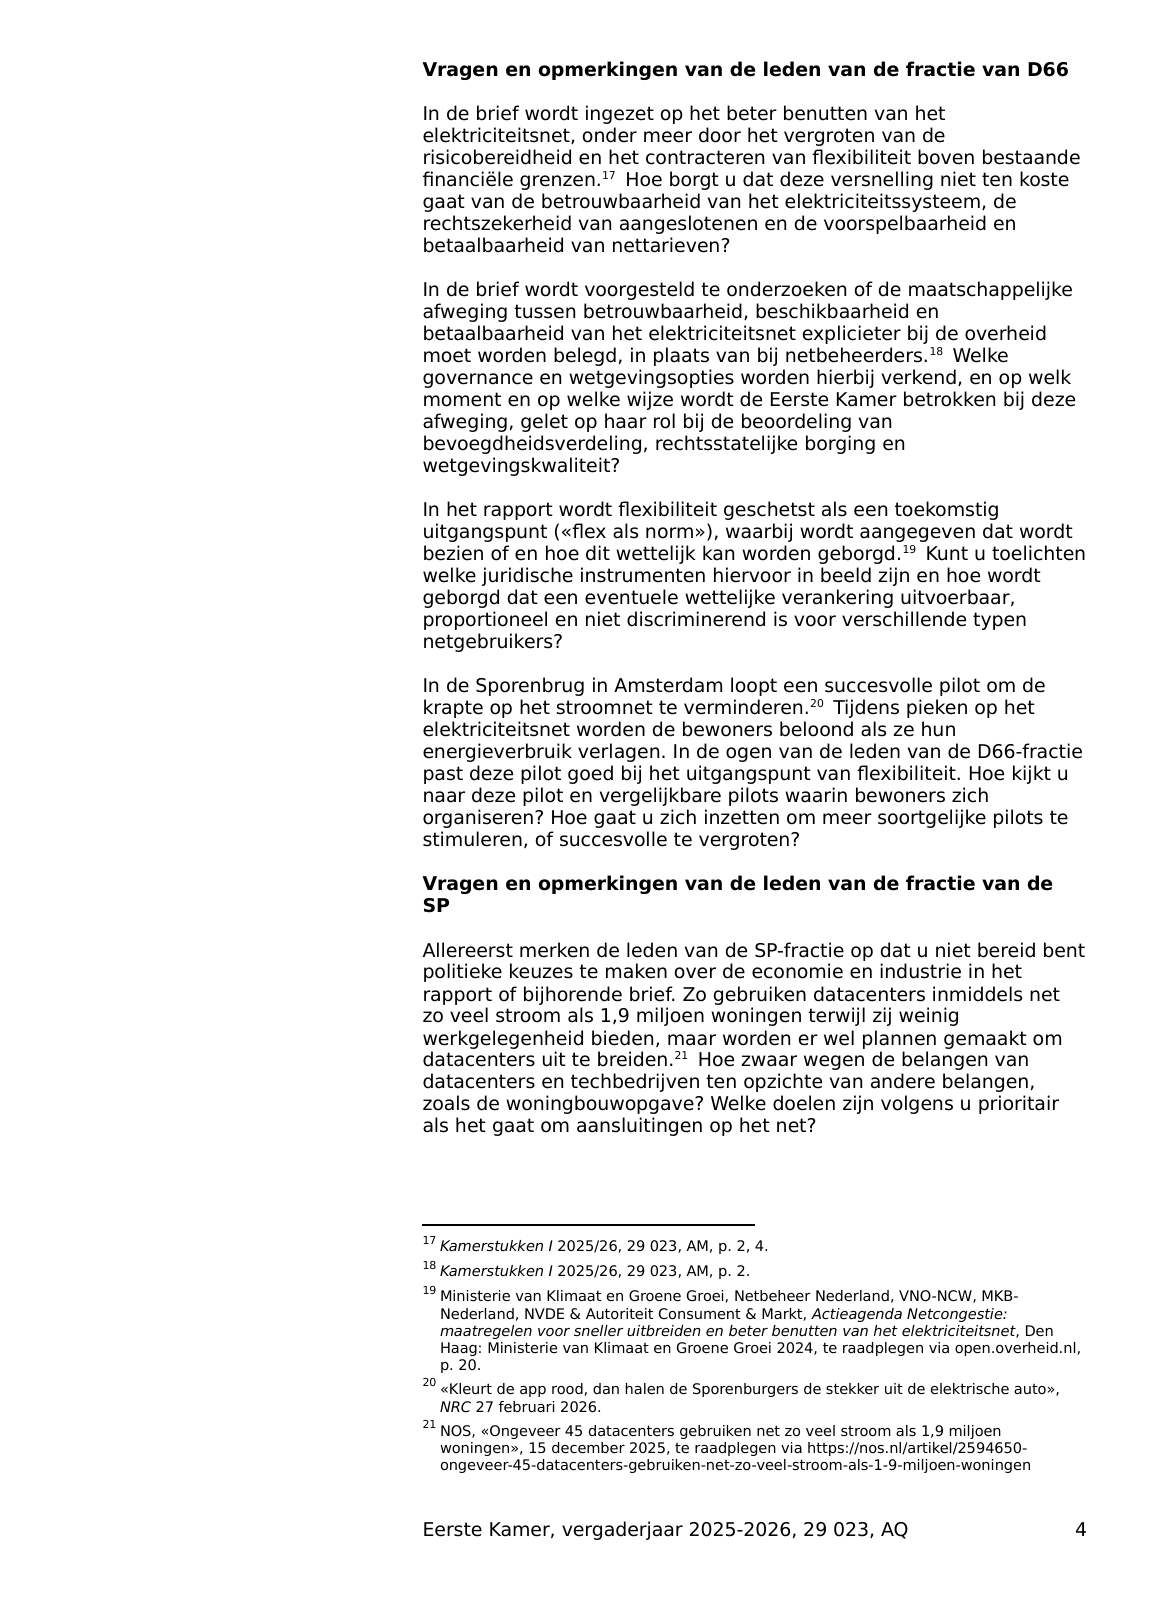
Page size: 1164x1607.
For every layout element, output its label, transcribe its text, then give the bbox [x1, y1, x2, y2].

text Kamerstukken I 2025/26, 29 023, AM, p. 2, 4. [422, 1234, 1087, 1256]
text In de brief wordt ingezet op het beter benutten van het elektriciteitsnet, onder meer door het vergroten van de risicobereidheid en het contracteren van flexibiliteit boven bestaande financiële grenzen. Hoe borgt u dat deze versnelling niet ten koste gaat van de betrouwbaarheid van het elektriciteitssysteem, de rechtszekerheid van aangeslotenen en de voorspelbaarheid en betaalbaarheid van nettarieven? [422, 103, 1087, 257]
subtitle Vragen en opmerkingen van de leden van de fractie van D66 [422, 59, 1087, 81]
text Allereerst merken de leden van de SP-fractie op dat u niet bereid bent politieke keuzes te maken over de economie en industrie in het rapport of bijhorende brief. Zo gebruiken datacenters inmiddels net zo veel stroom als 1,9 miljoen woningen terwijl zij weinig werkgelegenheid bieden, maar worden er wel plannen gemaakt om datacenters uit te breiden. Hoe zwaar wegen de belangen van datacenters en techbedrijven ten opzichte van andere belangen, zoals de woningbouwopgave? Welke doelen zijn volgens u prioritair als het gaat om aansluitingen op het net? [422, 939, 1087, 1137]
text In de Sporenbrug in Amsterdam loopt een succesvolle pilot om de krapte op het stroomnet te verminderen. Tijdens pieken op het elektriciteitsnet worden de bewoners beloond als ze hun energieverbruik verlagen. In de ogen van de leden van de D66-fractie past deze pilot goed bij het uitgangspunt van flexibiliteit. Hoe kijkt u naar deze pilot en vergelijkbare pilots waarin bewoners zich organiseren? Hoe gaat u zich inzetten om meer soortgelijke pilots te stimuleren, of succesvolle te vergroten? [422, 675, 1087, 851]
text Ministerie van Klimaat en Groene Groei, Netbeheer Nederland, VNO-NCW, MKB-Nederland, NVDE & Autoriteit Consument & Markt, Actieagenda Netcongestie: maatregelen voor sneller uitbreiden en beter benutten van het elektriciteitsnet, Den Haag: Ministerie van Klimaat en Groene Groei 2024, te raadplegen via open.overheid.nl, p. 20. [422, 1284, 1087, 1374]
text In het rapport wordt flexibiliteit geschetst als een toekomstig uitgangspunt («flex als norm»), waarbij wordt aangegeven dat wordt bezien of en hoe dit wettelijk kan worden geborgd. Kunt u toelichten welke juridische instrumenten hiervoor in beeld zijn en hoe wordt geborgd dat een eventuele wettelijke verankering uitvoerbaar, proportioneel en niet discriminerend is voor verschillende typen netgebruikers? [422, 499, 1087, 653]
subtitle Vragen en opmerkingen van de leden van de fractie van de SP [422, 873, 1087, 917]
text NOS, «Ongeveer 45 datacenters gebruiken net zo veel stroom als 1,9 miljoen woningen», 15 december 2025, te raadplegen via https://nos.nl/artikel/2594650-ongeveer-45-datacenters-gebruiken-net-zo-veel-stroom-als-1-9-miljoen-woningen [422, 1418, 1087, 1474]
text «Kleurt de app rood, dan halen de Sporenburgers de stekker uit de elektrische auto», NRC 27 februari 2026. [422, 1377, 1087, 1416]
text In de brief wordt voorgesteld te onderzoeken of de maatschappelijke afweging tussen betrouwbaarheid, beschikbaarheid en betaalbaarheid van het elektriciteitsnet explicieter bij de overheid moet worden belegd, in plaats van bij netbeheerders. Welke governance en wetgevingsopties worden hierbij verkend, en op welk moment en op welke wijze wordt de Eerste Kamer betrokken bij deze afweging, gelet op haar rol bij de beoordeling van bevoegdheidsverdeling, rechtsstatelijke borging en wetgevingskwaliteit? [422, 279, 1087, 477]
text Kamerstukken I 2025/26, 29 023, AM, p. 2. [422, 1259, 1087, 1281]
